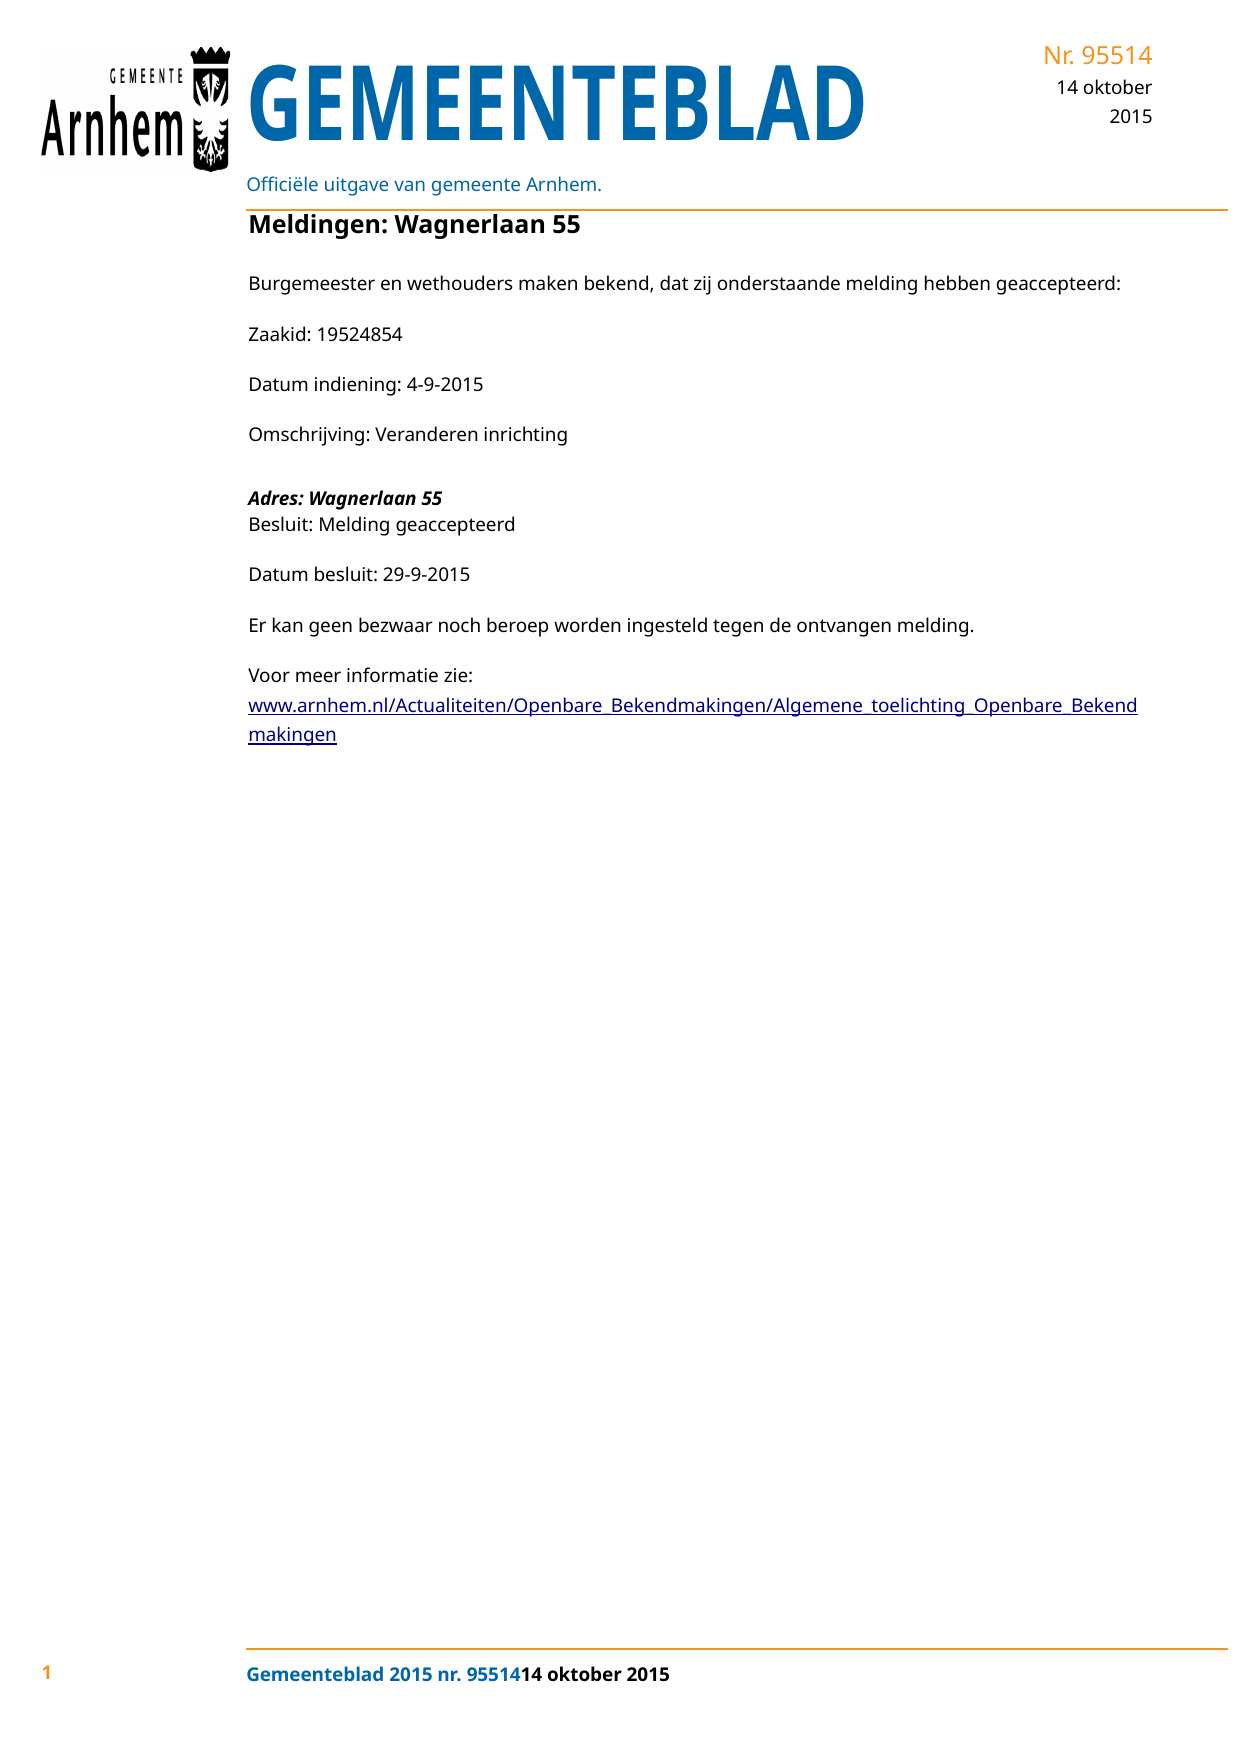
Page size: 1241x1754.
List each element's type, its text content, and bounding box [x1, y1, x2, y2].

text Meldingen: Wagnerlaan 55 [248, 211, 1152, 241]
picture [41, 47, 231, 172]
text Omschrijving: Veranderen inrichting [248, 422, 1152, 447]
text Datum besluit: 29-9-2015 [248, 562, 1152, 587]
text Er kan geen bezwaar noch beroep worden ingesteld tegen de ontvangen melding. [248, 612, 1152, 638]
text Zaakid: 19524854 [248, 321, 1152, 346]
text Datum indiening: 4-9-2015 [248, 371, 1152, 397]
text Burgemeester en wethouders maken bekend, dat zij onderstaande melding hebben geaccepteerd: [248, 270, 1152, 296]
text Besluit: Melding geaccepteerd [248, 511, 1152, 537]
text Adres: Wagnerlaan 55 [248, 486, 1152, 511]
text Voor meer informatie zie: www.arnhem.nl/Actualiteiten/Openbare_Bekendmakingen/Algemene_toelichting_Openbare_Bekendmakingen [248, 662, 1152, 747]
